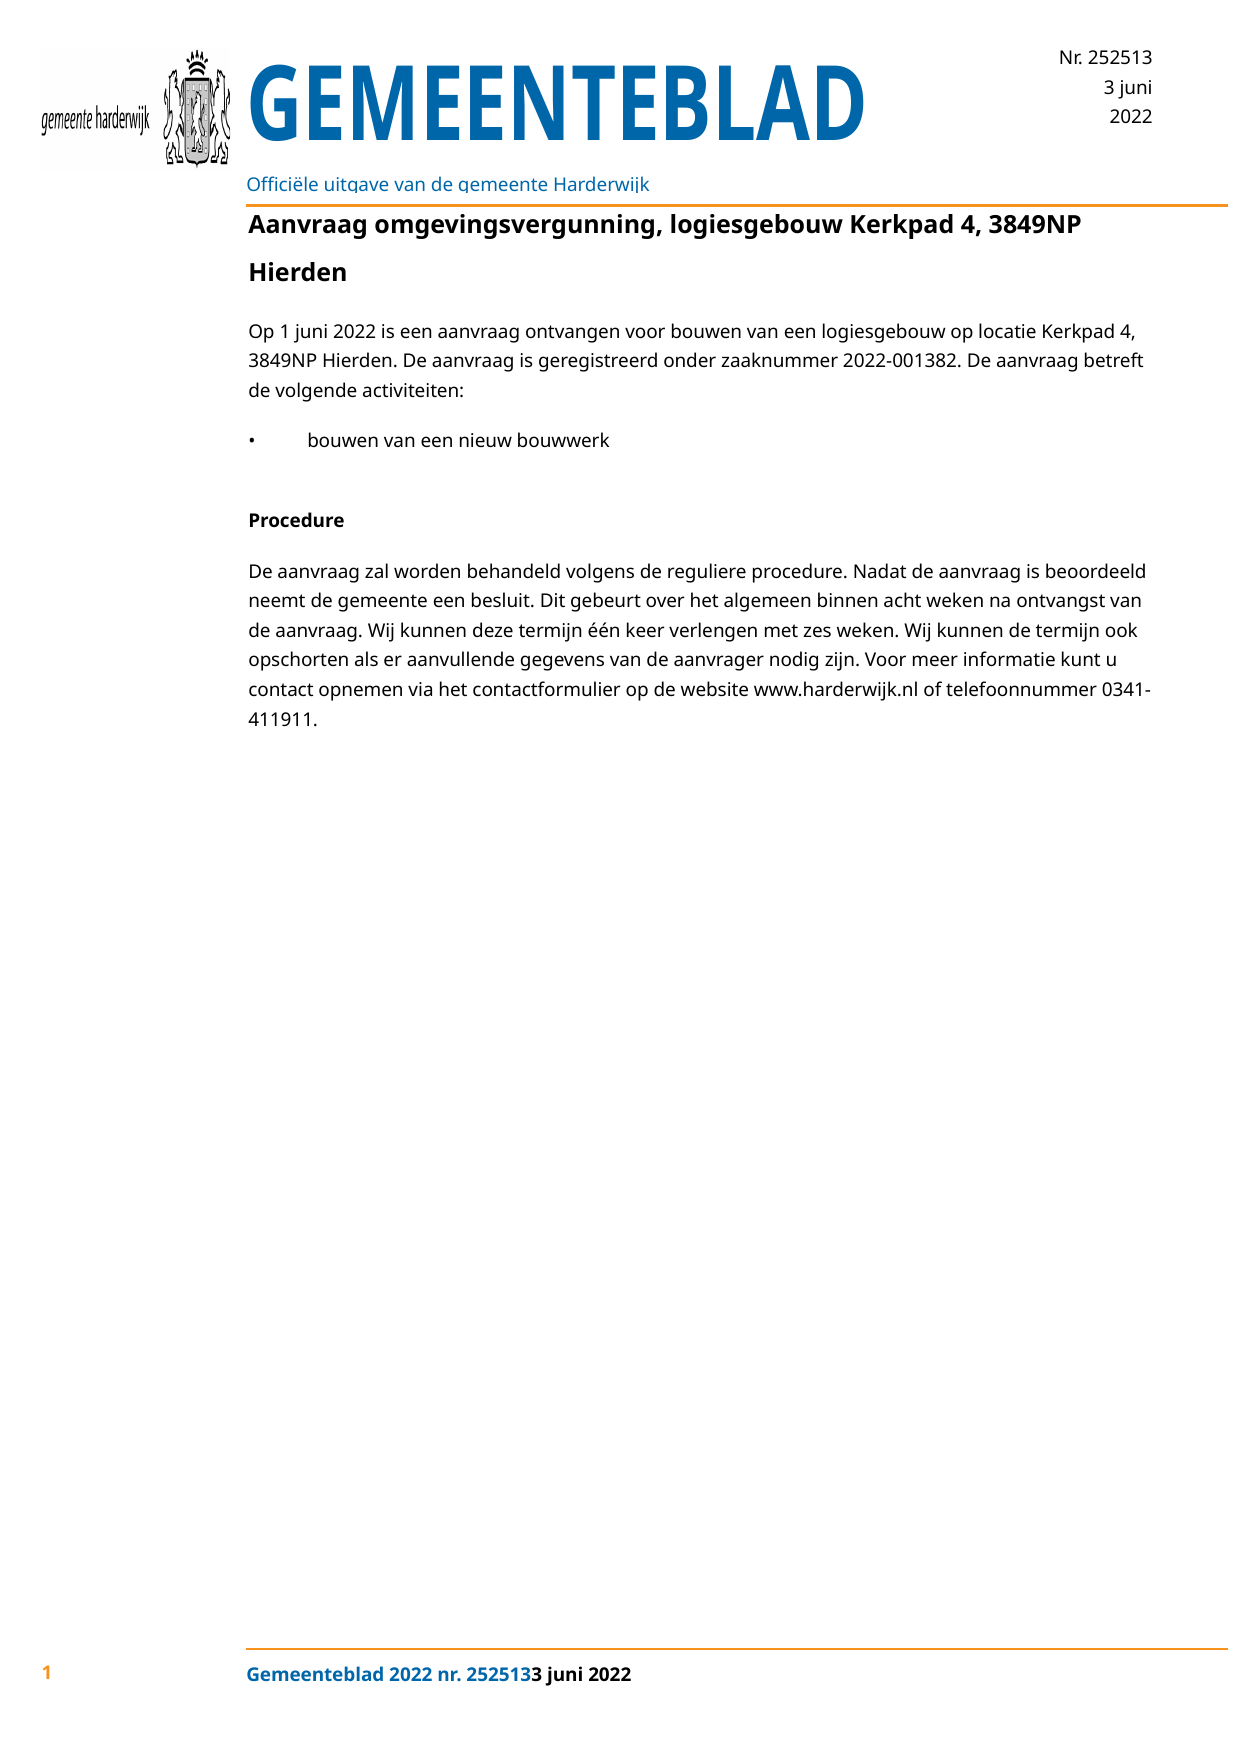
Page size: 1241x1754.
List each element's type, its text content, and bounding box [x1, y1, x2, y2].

picture [41, 47, 231, 172]
text Procedure [248, 507, 1152, 533]
text Op 1 juni 2022 is een aanvraag ontvangen voor bouwen van een logiesgebouw op locatie Kerkpad 4, 3849NP Hierden. De aanvraag is geregistreerd onder zaaknummer 2022-001382. De aanvraag betreft de volgende activiteiten: [248, 318, 1152, 403]
list bouwen van een nieuw bouwwerk [248, 427, 1152, 453]
text De aanvraag zal worden behandeld volgens de reguliere procedure. Nadat de aanvraag is beoordeeld neemt de gemeente een besluit. Dit gebeurt over het algemeen binnen acht weken na ontvangst van de aanvraag. Wij kunnen deze termijn één keer verlengen met zes weken. Wij kunnen de termijn ook opschorten als er aanvullende gegevens van de aanvrager nodig zijn. Voor meer informatie kunt u contact opnemen via het contactformulier op de website www.harderwijk.nl of telefoonnummer 0341-411911. [248, 558, 1152, 732]
text Aanvraag omgevingsvergunning, logiesgebouw Kerkpad 4, 3849NP Hierden [248, 207, 1152, 288]
